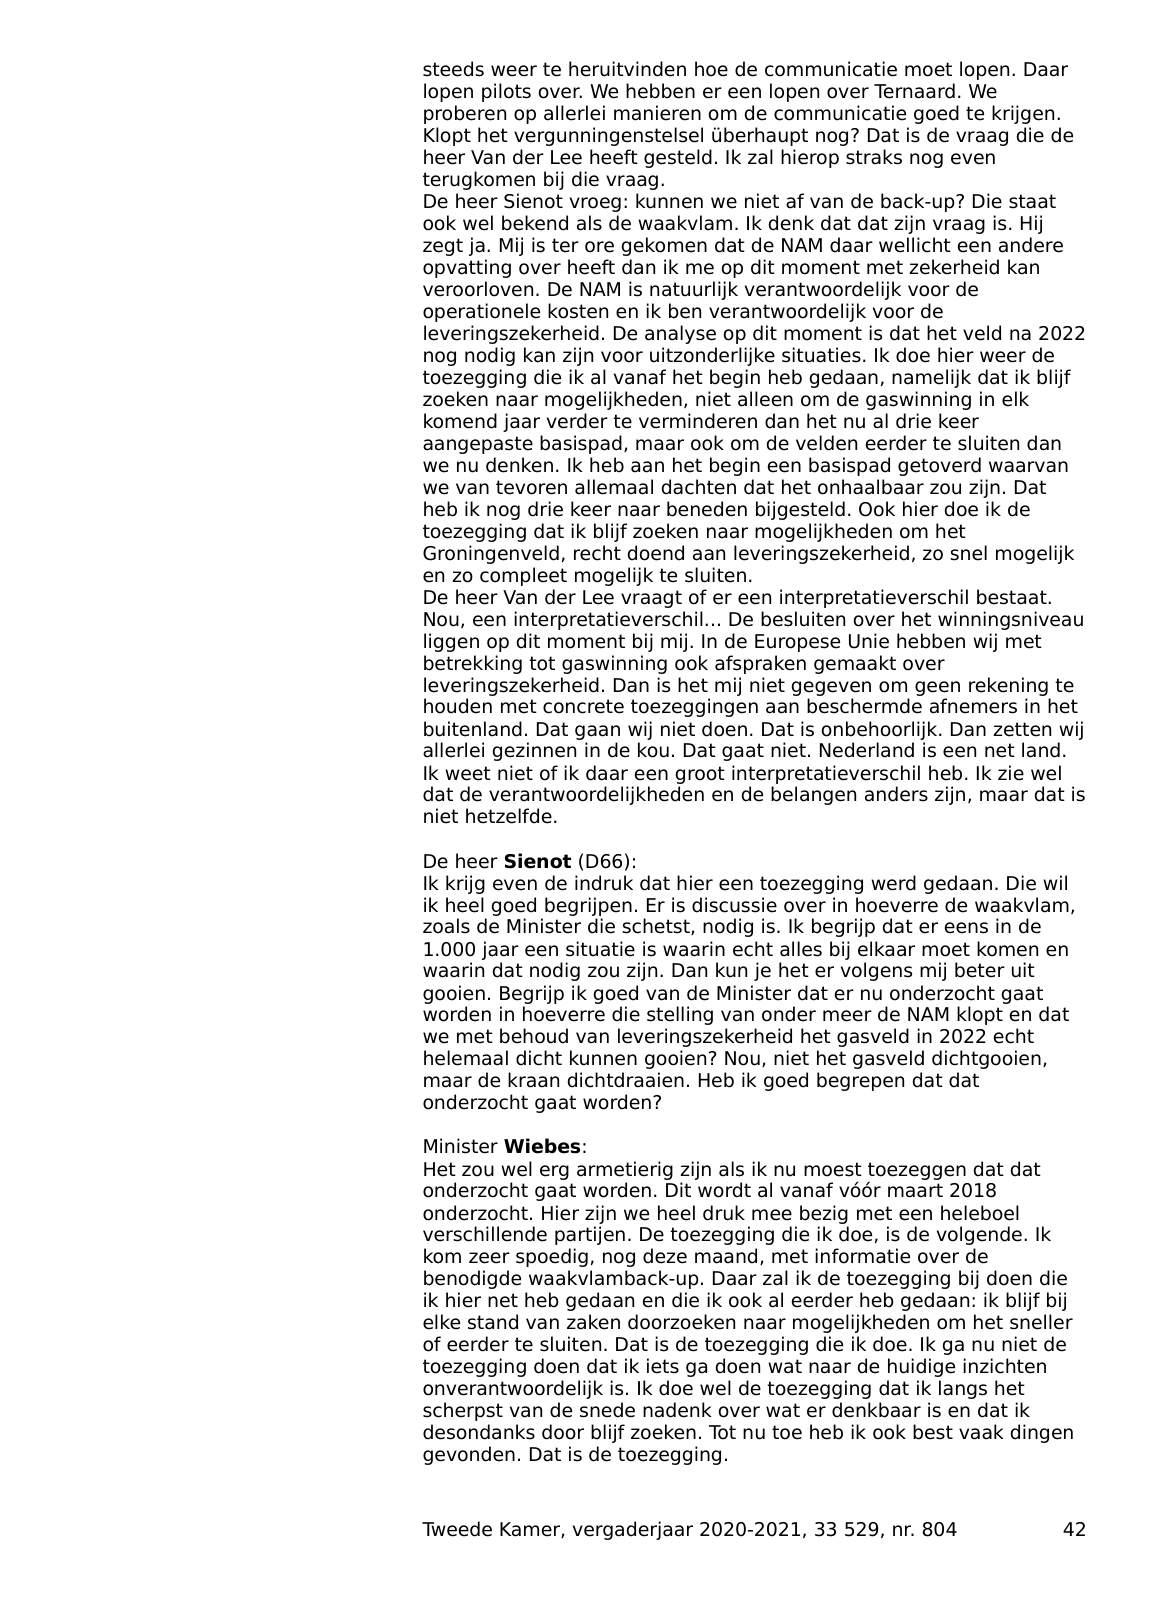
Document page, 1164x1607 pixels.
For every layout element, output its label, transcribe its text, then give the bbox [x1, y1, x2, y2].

text Ik krijg even de indruk dat hier een toezegging werd gedaan. Die wil ik heel goed begrijpen. Er is discussie over in hoeverre de waakvlam, zoals de Minister die schetst, nodig is. Ik begrijp dat er eens in de 1.000 jaar een situatie is waarin echt alles bij elkaar moet komen en waarin dat nodig zou zijn. Dan kun je het er volgens mij beter uit gooien. Begrijp ik goed van de Minister dat er nu onderzocht gaat worden in hoeverre die stelling van onder meer de NAM klopt en dat we met behoud van leveringszekerheid het gasveld in 2022 echt helemaal dicht kunnen gooien? Nou, niet het gasveld dichtgooien, maar de kraan dichtdraaien. Heb ik goed begrepen dat dat onderzocht gaat worden? [422, 872, 1087, 1114]
text Minister Wiebes: [422, 1136, 1087, 1158]
text De heer Sienot vroeg: kunnen we niet af van de back-up? Die staat ook wel bekend als de waakvlam. Ik denk dat dat zijn vraag is. Hij zegt ja. Mij is ter ore gekomen dat de NAM daar wellicht een andere opvatting over heeft dan ik me op dit moment met zekerheid kan veroorloven. De NAM is natuurlijk verantwoordelijk voor de operationele kosten en ik ben verantwoordelijk voor de leveringszekerheid. De analyse op dit moment is dat het veld na 2022 nog nodig kan zijn voor uitzonderlijke situaties. Ik doe hier weer de toezegging die ik al vanaf het begin heb gedaan, namelijk dat ik blijf zoeken naar mogelijkheden, niet alleen om de gaswinning in elk komend jaar verder te verminderen dan het nu al drie keer aangepaste basispad, maar ook om de velden eerder te sluiten dan we nu denken. Ik heb aan het begin een basispad getoverd waarvan we van tevoren allemaal dachten dat het onhaalbaar zou zijn. Dat heb ik nog drie keer naar beneden bijgesteld. Ook hier doe ik de toezegging dat ik blijf zoeken naar mogelijkheden om het Groningenveld, recht doend aan leveringszekerheid, zo snel mogelijk en zo compleet mogelijk te sluiten. [422, 191, 1087, 587]
text Het zou wel erg armetierig zijn als ik nu moest toezeggen dat dat onderzocht gaat worden. Dit wordt al vanaf vóór maart 2018 onderzocht. Hier zijn we heel druk mee bezig met een heleboel verschillende partijen. De toezegging die ik doe, is de volgende. Ik kom zeer spoedig, nog deze maand, met informatie over de benodigde waakvlamback-up. Daar zal ik de toezegging bij doen die ik hier net heb gedaan en die ik ook al eerder heb gedaan: ik blijf bij elke stand van zaken doorzoeken naar mogelijkheden om het sneller of eerder te sluiten. Dat is de toezegging die ik doe. Ik ga nu niet de toezegging doen dat ik iets ga doen wat naar de huidige inzichten onverantwoordelijk is. Ik doe wel de toezegging dat ik langs het scherpst van de snede nadenk over wat er denkbaar is en dat ik desondanks door blijf zoeken. Tot nu toe heb ik ook best vaak dingen gevonden. Dat is de toezegging. [422, 1158, 1087, 1466]
text De heer Van der Lee vraagt of er een interpretatieverschil bestaat. Nou, een interpretatieverschil... De besluiten over het winningsniveau liggen op dit moment bij mij. In de Europese Unie hebben wij met betrekking tot gaswinning ook afspraken gemaakt over leveringszekerheid. Dan is het mij niet gegeven om geen rekening te houden met concrete toezeggingen aan beschermde afnemers in het buitenland. Dat gaan wij niet doen. Dat is onbehoorlijk. Dan zetten wij allerlei gezinnen in de kou. Dat gaat niet. Nederland is een net land. Ik weet niet of ik daar een groot interpretatieverschil heb. Ik zie wel dat de verantwoordelijkheden en de belangen anders zijn, maar dat is niet hetzelfde. [422, 587, 1087, 828]
text steeds weer te heruitvinden hoe de communicatie moet lopen. Daar lopen pilots over. We hebben er een lopen over Ternaard. We proberen op allerlei manieren om de communicatie goed te krijgen. Klopt het vergunningenstelsel überhaupt nog? Dat is de vraag die de heer Van der Lee heeft gesteld. Ik zal hierop straks nog even terugkomen bij die vraag. [422, 59, 1087, 191]
text De heer Sienot (D66): [422, 851, 1087, 872]
